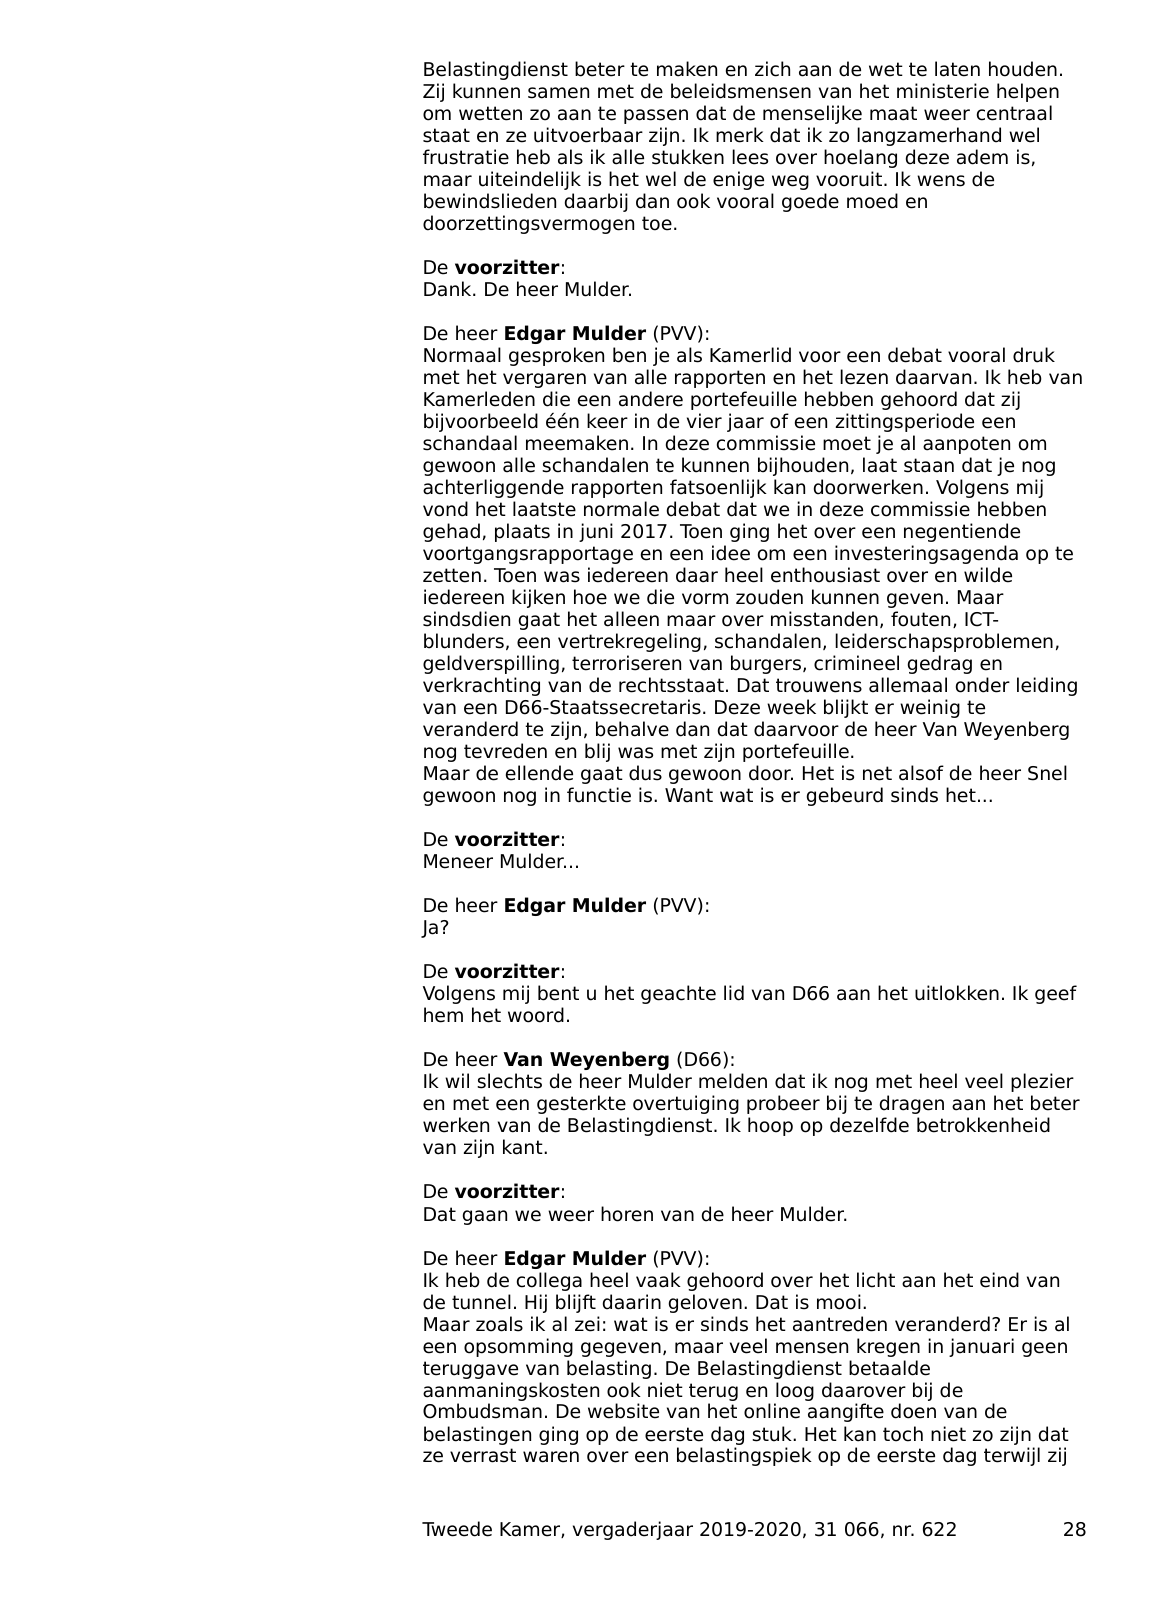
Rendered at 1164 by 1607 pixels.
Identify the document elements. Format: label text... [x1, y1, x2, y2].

text Maar zoals ik al zei: wat is er sinds het aantreden veranderd? Er is al een opsomming gegeven, maar veel mensen kregen in januari geen teruggave van belasting. De Belastingdienst betaalde aanmaningskosten ook niet terug en loog daarover bij de Ombudsman. De website van het online aangifte doen van de belastingen ging op de eerste dag stuk. Het kan toch niet zo zijn dat ze verrast waren over een belastingspiek op de eerste dag terwijl zij [422, 1313, 1087, 1467]
text Belastingdienst beter te maken en zich aan de wet te laten houden. Zij kunnen samen met de beleidsmensen van het ministerie helpen om wetten zo aan te passen dat de menselijke maat weer centraal staat en ze uitvoerbaar zijn. Ik merk dat ik zo langzamerhand wel frustratie heb als ik alle stukken lees over hoelang deze adem is, maar uiteindelijk is het wel de enige weg vooruit. Ik wens de bewindslieden daarbij dan ook vooral goede moed en doorzettingsvermogen toe. [422, 59, 1087, 235]
text De heer Edgar Mulder (PVV): [422, 1248, 1087, 1269]
text De heer Edgar Mulder (PVV): [422, 323, 1087, 345]
text Maar de ellende gaat dus gewoon door. Het is net alsof de heer Snel gewoon nog in functie is. Want wat is er gebeurd sinds het... [422, 763, 1087, 807]
text De voorzitter: [422, 829, 1087, 851]
text Dat gaan we weer horen van de heer Mulder. [422, 1203, 1087, 1225]
text Meneer Mulder... [422, 851, 1087, 873]
text Ik heb de collega heel vaak gehoord over het licht aan het eind van de tunnel. Hij blijft daarin geloven. Dat is mooi. [422, 1269, 1087, 1313]
text Normaal gesproken ben je als Kamerlid voor een debat vooral druk met het vergaren van alle rapporten en het lezen daarvan. Ik heb van Kamerleden die een andere portefeuille hebben gehoord dat zij bijvoorbeeld één keer in de vier jaar of een zittingsperiode een schandaal meemaken. In deze commissie moet je al aanpoten om gewoon alle schandalen te kunnen bijhouden, laat staan dat je nog achterliggende rapporten fatsoenlijk kan doorwerken. Volgens mij vond het laatste normale debat dat we in deze commissie hebben gehad, plaats in juni 2017. Toen ging het over een negentiende voortgangsrapportage en een idee om een investeringsagenda op te zetten. Toen was iedereen daar heel enthousiast over en wilde iedereen kijken hoe we die vorm zouden kunnen geven. Maar sindsdien gaat het alleen maar over misstanden, fouten, ICT-blunders, een vertrekregeling, schandalen, leiderschapsproblemen, geldverspilling, terroriseren van burgers, crimineel gedrag en verkrachting van de rechtsstaat. Dat trouwens allemaal onder leiding van een D66-Staatssecretaris. Deze week blijkt er weinig te veranderd te zijn, behalve dan dat daarvoor de heer Van Weyenberg nog tevreden en blij was met zijn portefeuille. [422, 345, 1087, 763]
text De voorzitter: [422, 1181, 1087, 1203]
text De voorzitter: [422, 961, 1087, 983]
text Volgens mij bent u het geachte lid van D66 aan het uitlokken. Ik geef hem het woord. [422, 983, 1087, 1027]
text De heer Van Weyenberg (D66): [422, 1049, 1087, 1071]
text Dank. De heer Mulder. [422, 279, 1087, 301]
text Ja? [422, 917, 1087, 939]
text De voorzitter: [422, 257, 1087, 279]
text De heer Edgar Mulder (PVV): [422, 895, 1087, 917]
text Ik wil slechts de heer Mulder melden dat ik nog met heel veel plezier en met een gesterkte overtuiging probeer bij te dragen aan het beter werken van de Belastingdienst. Ik hoop op dezelfde betrokkenheid van zijn kant. [422, 1071, 1087, 1159]
